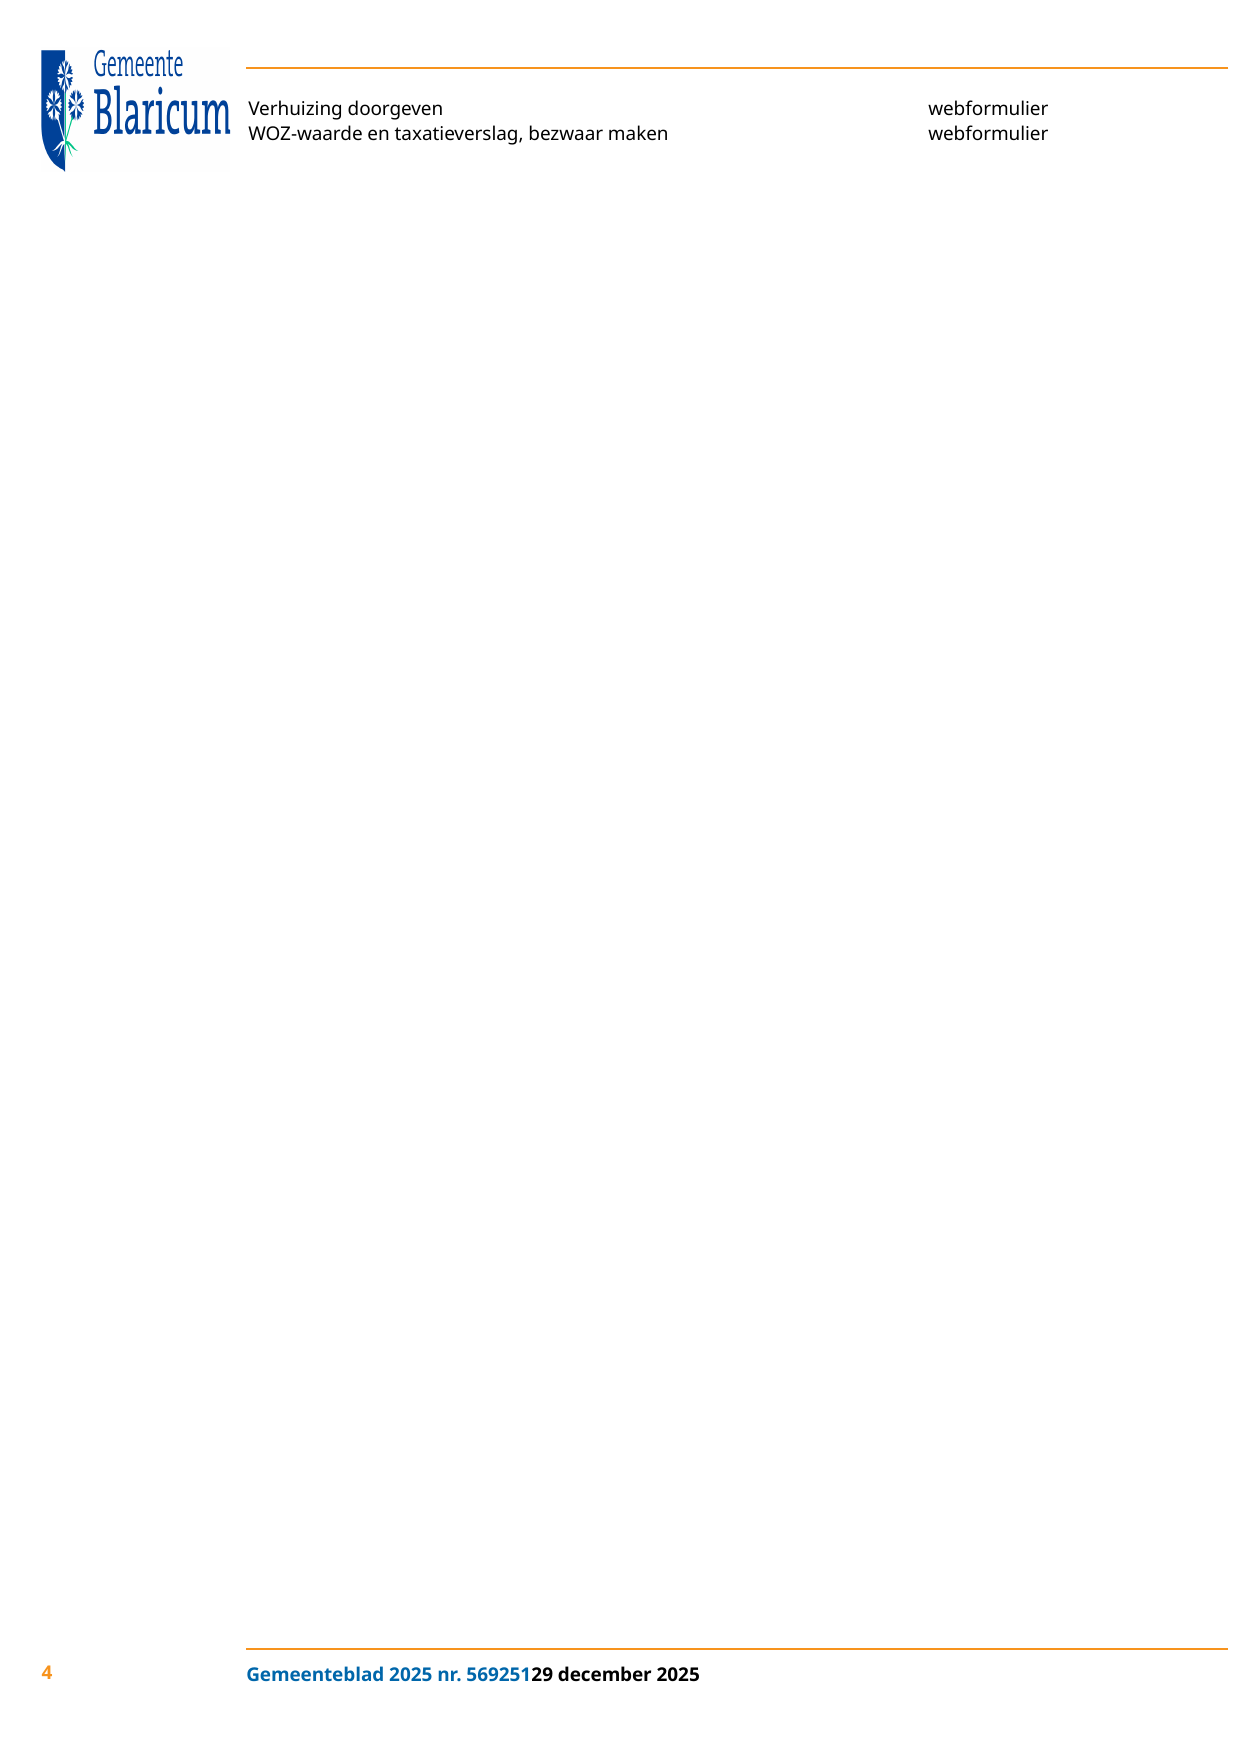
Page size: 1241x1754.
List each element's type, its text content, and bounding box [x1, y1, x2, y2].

table_cell WOZ-waarde en taxatieverslag, bezwaar maken [248, 121, 928, 146]
picture [41, 47, 231, 172]
table_cell webformulier [928, 121, 1152, 146]
table_cell webformulier [928, 95, 1152, 121]
table_cell Verhuizing doorgeven [248, 95, 928, 121]
